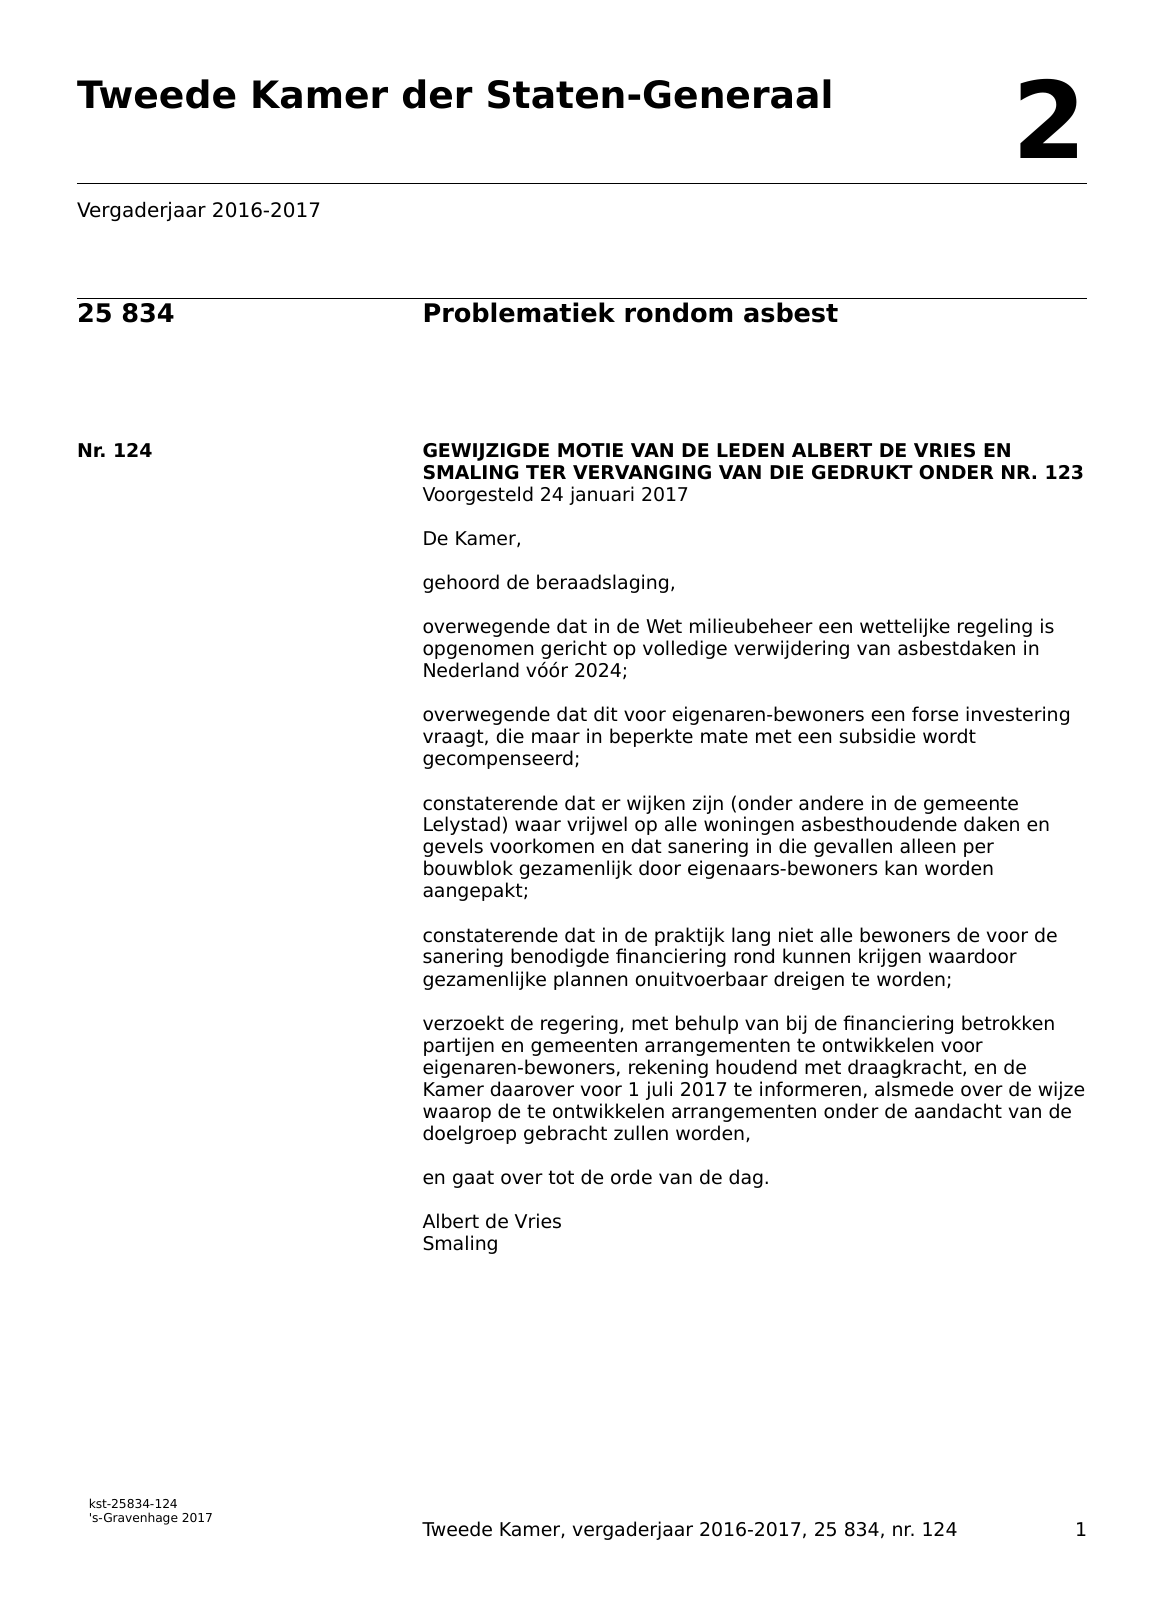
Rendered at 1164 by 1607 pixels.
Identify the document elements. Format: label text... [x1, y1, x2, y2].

text en gaat over tot de orde van de dag. [422, 1167, 1087, 1189]
text constaterende dat in de praktijk lang niet alle bewoners de voor de sanering benodigde financiering rond kunnen krijgen waardoor gezamenlijke plannen onuitvoerbaar dreigen te worden; [422, 924, 1087, 990]
subtitle 25 834 Problematiek rondom asbest [77, 299, 1087, 329]
text 's-Gravenhage 2017 [88, 1511, 323, 1525]
text gehoord de beraadslaging, [422, 572, 1087, 594]
text verzoekt de regering, met behulp van bij de financiering betrokken partijen en gemeenten arrangementen te ontwikkelen voor eigenaren-bewoners, rekening houdend met draagkracht, en de Kamer daarover voor 1 juli 2017 te informeren, alsmede over de wijze waarop de te ontwikkelen arrangementen onder de aandacht van de doelgroep gebracht zullen worden, [422, 1013, 1087, 1144]
text constaterende dat er wijken zijn (onder andere in de gemeente Lelystad) waar vrijwel op alle woningen asbesthoudende daken en gevels voorkomen en dat sanering in die gevallen alleen per bouwblok gezamenlijk door eigenaars-bewoners kan worden aangepakt; [422, 792, 1087, 902]
text overwegende dat in de Wet milieubeheer een wettelijke regeling is opgenomen gericht op volledige verwijdering van asbestdaken in Nederland vóór 2024; [422, 616, 1087, 682]
text Voorgesteld 24 januari 2017 [422, 484, 1087, 506]
table_header 2 [886, 59, 1087, 183]
text Smaling [422, 1233, 1087, 1255]
text kst-25834-124 [88, 1497, 323, 1511]
text Albert de Vries [422, 1211, 1087, 1233]
subtitle Nr. 124 GEWIJZIGDE MOTIE VAN DE LEDEN ALBERT DE VRIES EN SMALING TER VERVANGING VAN DIE GEDRUKT ONDER NR. 123 [77, 440, 1087, 484]
text overwegende dat dit voor eigenaren-bewoners een forse investering vraagt, die maar in beperkte mate met een subsidie wordt gecompenseerd; [422, 704, 1087, 770]
text De Kamer, [422, 528, 1087, 550]
table_cell Vergaderjaar 2016-2017 [77, 184, 1087, 298]
table_header Tweede Kamer der Staten-Generaal [77, 59, 886, 183]
